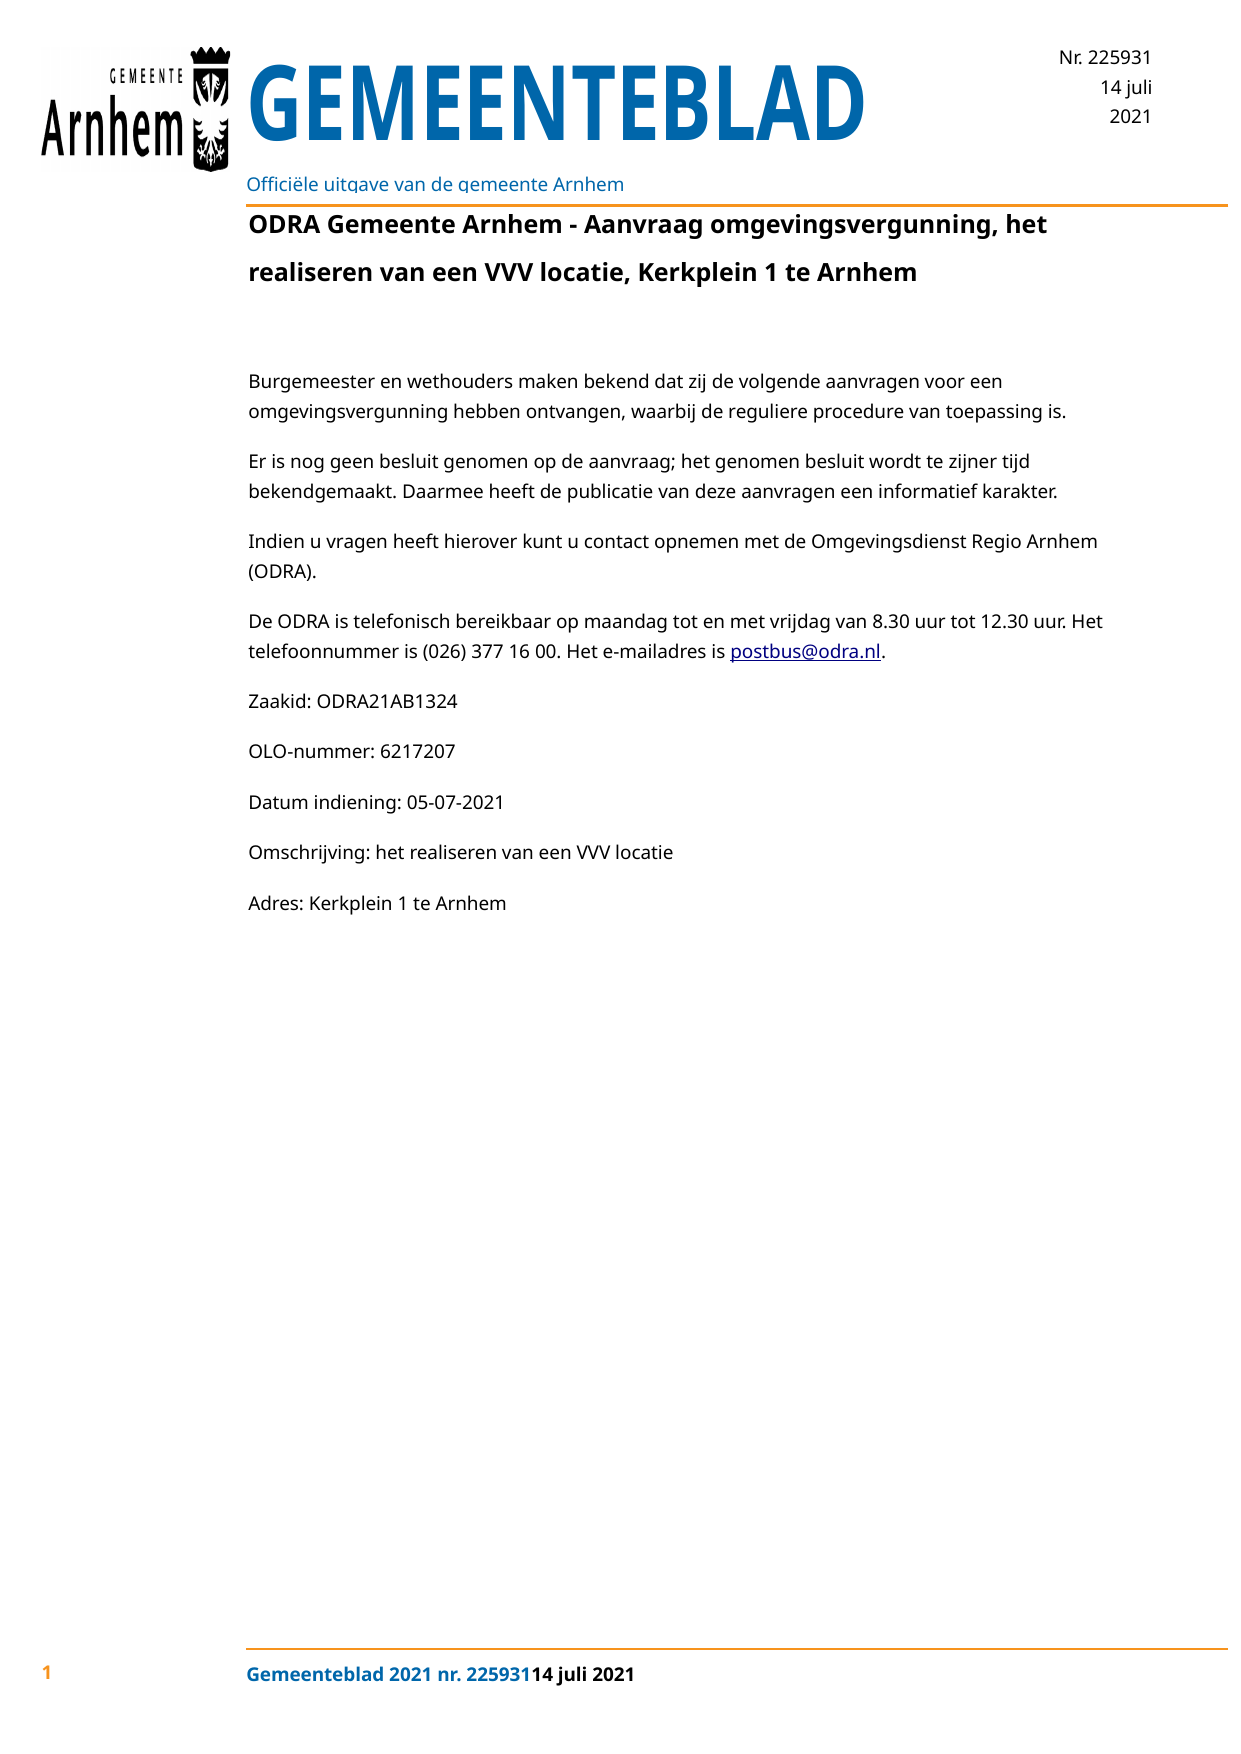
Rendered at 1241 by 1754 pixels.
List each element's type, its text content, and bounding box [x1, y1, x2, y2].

text Burgemeester en wethouders maken bekend dat zij de volgende aanvragen voor een omgevingsvergunning hebben ontvangen, waarbij de reguliere procedure van toepassing is. [248, 368, 1152, 424]
text Zaakid: ODRA21AB1324 [248, 688, 1152, 714]
text De ODRA is telefonisch bereikbaar op maandag tot en met vrijdag van 8.30 uur tot 12.30 uur. Het telefoonnummer is (026) 377 16 00. Het e-mailadres is postbus@odra.nl. [248, 608, 1152, 664]
picture [41, 47, 231, 172]
text Datum indiening: 05-07-2021 [248, 789, 1152, 815]
text Indien u vragen heeft hierover kunt u contact opnemen met de Omgevingsdienst Regio Arnhem (ODRA). [248, 528, 1152, 584]
text Omschrijving: het realiseren van een VVV locatie [248, 839, 1152, 865]
text OLO-nummer: 6217207 [248, 739, 1152, 764]
text Er is nog geen besluit genomen op de aanvraag; het genomen besluit wordt te zijner tijd bekendgemaakt. Daarmee heeft de publicatie van deze aanvragen een informatief karakter. [248, 448, 1152, 504]
text ODRA Gemeente Arnhem - Aanvraag omgevingsvergunning, het realiseren van een VVV locatie, Kerkplein 1 te Arnhem [248, 207, 1152, 288]
text Adres: Kerkplein 1 te Arnhem [248, 890, 1152, 916]
